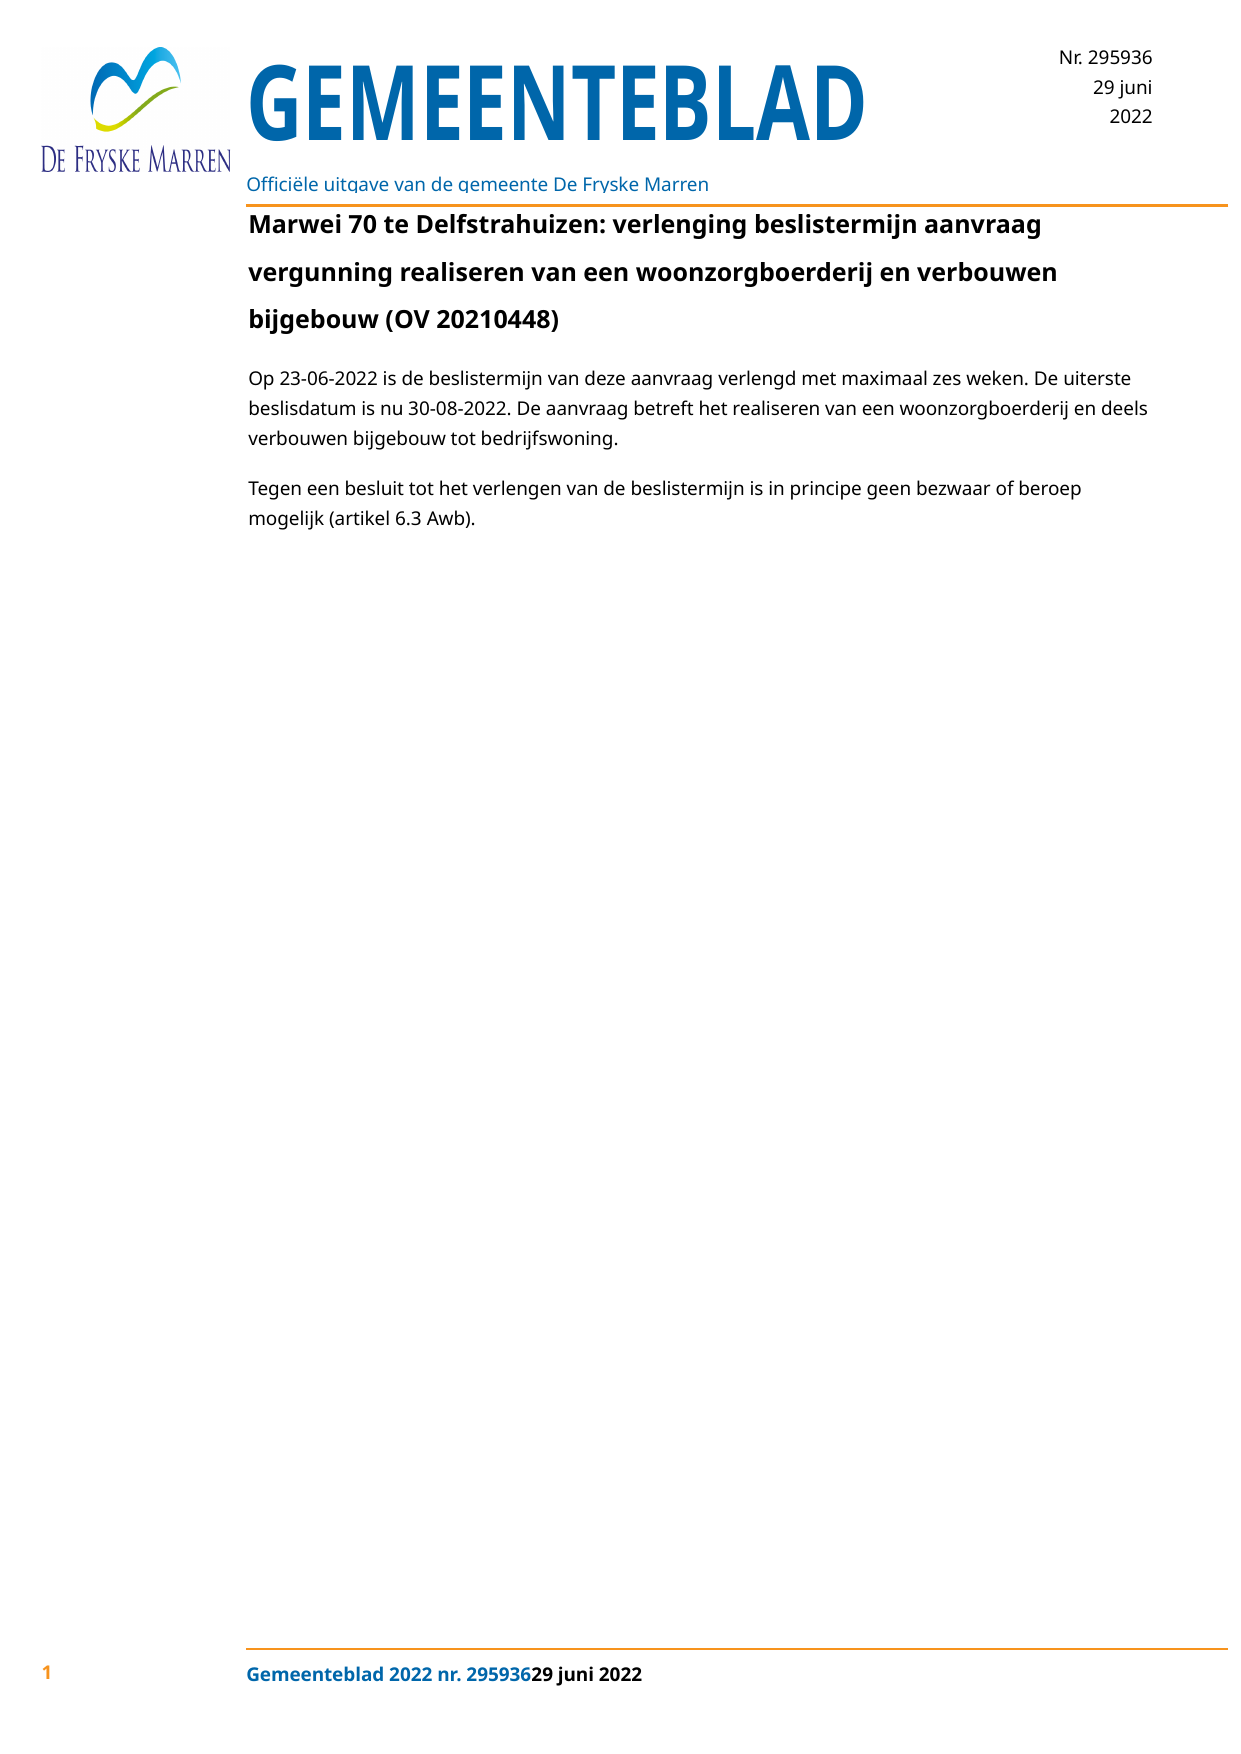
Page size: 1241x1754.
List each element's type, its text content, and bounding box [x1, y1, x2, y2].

text Tegen een besluit tot het verlengen van de beslistermijn is in principe geen bezwaar of beroep mogelijk (artikel 6.3 Awb). [248, 475, 1152, 530]
text Op 23-06-2022 is de beslistermijn van deze aanvraag verlengd met maximaal zes weken. De uiterste beslisdatum is nu 30-08-2022. De aanvraag betreft het realiseren van een woonzorgboerderij en deels verbouwen bijgebouw tot bedrijfswoning. [248, 366, 1152, 450]
text Marwei 70 te Delfstrahuizen: verlenging beslistermijn aanvraag vergunning realiseren van een woonzorgboerderij en verbouwen bijgebouw (OV 20210448) [248, 207, 1152, 336]
picture [41, 47, 231, 172]
